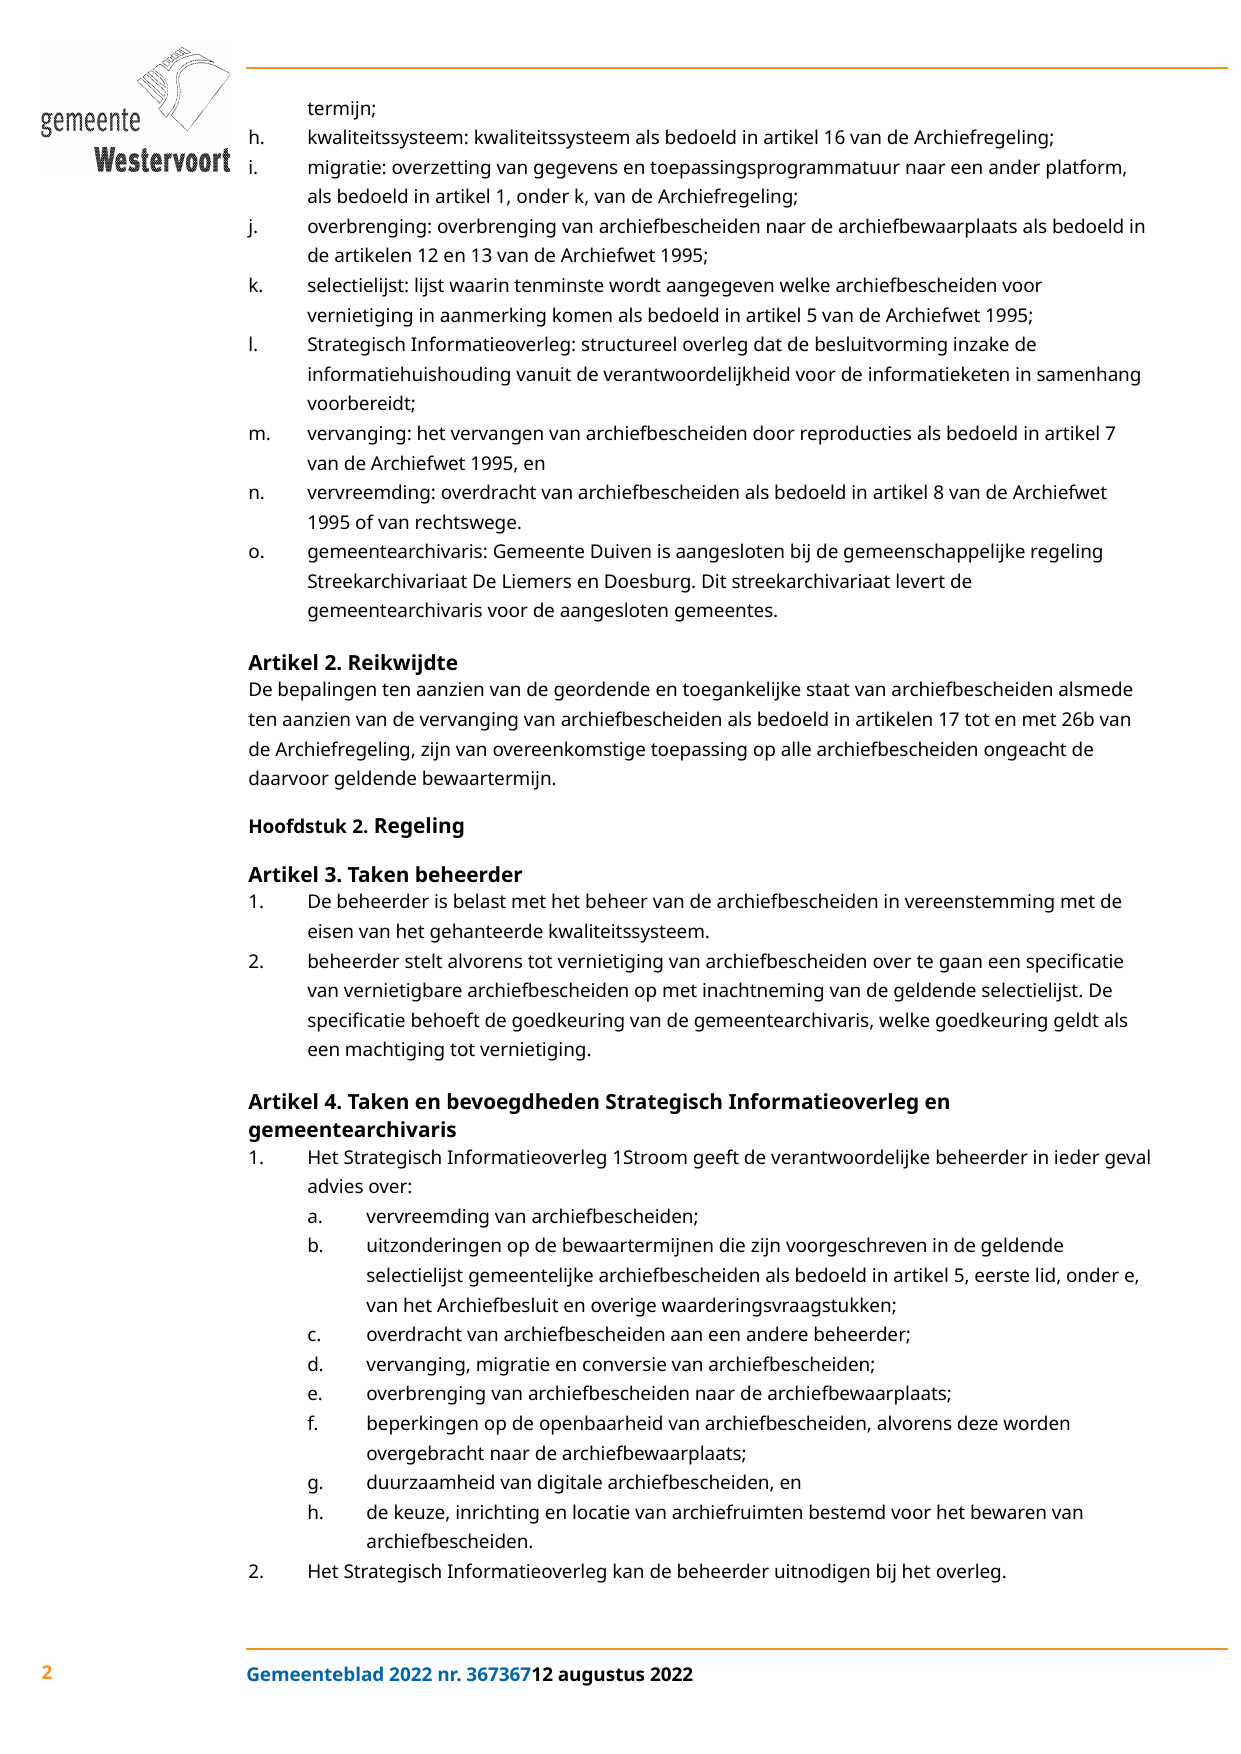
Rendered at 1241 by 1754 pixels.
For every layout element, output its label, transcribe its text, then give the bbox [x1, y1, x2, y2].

text Artikel 4. Taken en bevoegdheden Strategisch Informatieoverleg en gemeentearchivaris [248, 1087, 1152, 1144]
list gemeentearchivaris: Gemeente Duiven is aangesloten bij de gemeenschappelijke regeling Streekarchivariaat De Liemers en Doesburg. Dit streekarchivariaat levert de gemeentearchivaris voor de aangesloten gemeentes. [248, 538, 1152, 623]
list selectielijst: lijst waarin tenminste wordt aangegeven welke archiefbescheiden voor vernietiging in aanmerking komen als bedoeld in artikel 5 van de Archiefwet 1995; [248, 272, 1152, 328]
text Artikel 3. Taken beheerder [248, 860, 1152, 889]
list De beheerder is belast met het beheer van de archiefbescheiden in vereenstemming met de eisen van het gehanteerde kwaliteitssysteem. [248, 889, 1152, 944]
list vervanging, migratie en conversie van archiefbescheiden; [307, 1351, 1152, 1377]
list migratie: overzetting van gegevens en toepassingsprogrammatuur naar een ander platform, als bedoeld in artikel 1, onder k, van de Archiefregeling; [248, 154, 1152, 209]
list beperkingen op de openbaarheid van archiefbescheiden, alvorens deze worden overgebracht naar de archiefbewaarplaats; [307, 1410, 1152, 1465]
list overbrenging: overbrenging van archiefbescheiden naar de archiefbewaarplaats als bedoeld in de artikelen 12 en 13 van de Archiefwet 1995; [248, 213, 1152, 268]
list overdracht van archiefbescheiden aan een andere beheerder; [307, 1321, 1152, 1347]
list beheerder stelt alvorens tot vernietiging van archiefbescheiden over te gaan een specificatie van vernietigbare archiefbescheiden op met inachtneming van de geldende selectielijst. De specificatie behoeft de goedkeuring van de gemeentearchivaris, welke goedkeuring geldt als een machtiging tot vernietiging. [248, 948, 1152, 1062]
list de keuze, inrichting en locatie van archiefruimten bestemd voor het bewaren van archiefbescheiden. [307, 1499, 1152, 1554]
list duurzaamheid van digitale archiefbescheiden, en [307, 1469, 1152, 1495]
list overbrenging van archiefbescheiden naar de archiefbewaarplaats; [307, 1381, 1152, 1406]
list vervreemding: overdracht van archiefbescheiden als bedoeld in artikel 8 van de Archiefwet 1995 of van rechtswege. [248, 479, 1152, 535]
text De bepalingen ten aanzien van de geordende en toegankelijke staat van archiefbescheiden alsmede ten aanzien van de vervanging van archiefbescheiden als bedoeld in artikelen 17 tot en met 26b van de Archiefregeling, zijn van overeenkomstige toepassing op alle archiefbescheiden ongeacht de daarvoor geldende bewaartermijn. [248, 677, 1152, 791]
list Strategisch Informatieoverleg: structureel overleg dat de besluitvorming inzake de informatiehuishouding vanuit de verantwoordelijkheid voor de informatieketen in samenhang voorbereidt; [248, 331, 1152, 416]
text Artikel 2. Reikwijdte [248, 648, 1152, 677]
list termijn; [248, 95, 1152, 121]
list vervanging: het vervangen van archiefbescheiden door reproducties als bedoeld in artikel 7 van de Archiefwet 1995, en [248, 420, 1152, 476]
picture [41, 47, 231, 172]
list kwaliteitssysteem: kwaliteitssysteem als bedoeld in artikel 16 van de Archiefregeling; [248, 124, 1152, 150]
list vervreemding van archiefbescheiden; [307, 1203, 1152, 1229]
list Het Strategisch Informatieoverleg kan de beheerder uitnodigen bij het overleg. [248, 1558, 1152, 1584]
list uitzonderingen op de bewaartermijnen die zijn voorgeschreven in de geldende selectielijst gemeentelijke archiefbescheiden als bedoeld in artikel 5, eerste lid, onder e, van het Archiefbesluit en overige waarderingsvraagstukken; [307, 1233, 1152, 1317]
list Het Strategisch Informatieoverleg 1Stroom geeft de verantwoordelijke beheerder in ieder geval advies over: [248, 1144, 1152, 1199]
text Hoofdstuk 2. Regeling [248, 811, 1152, 839]
